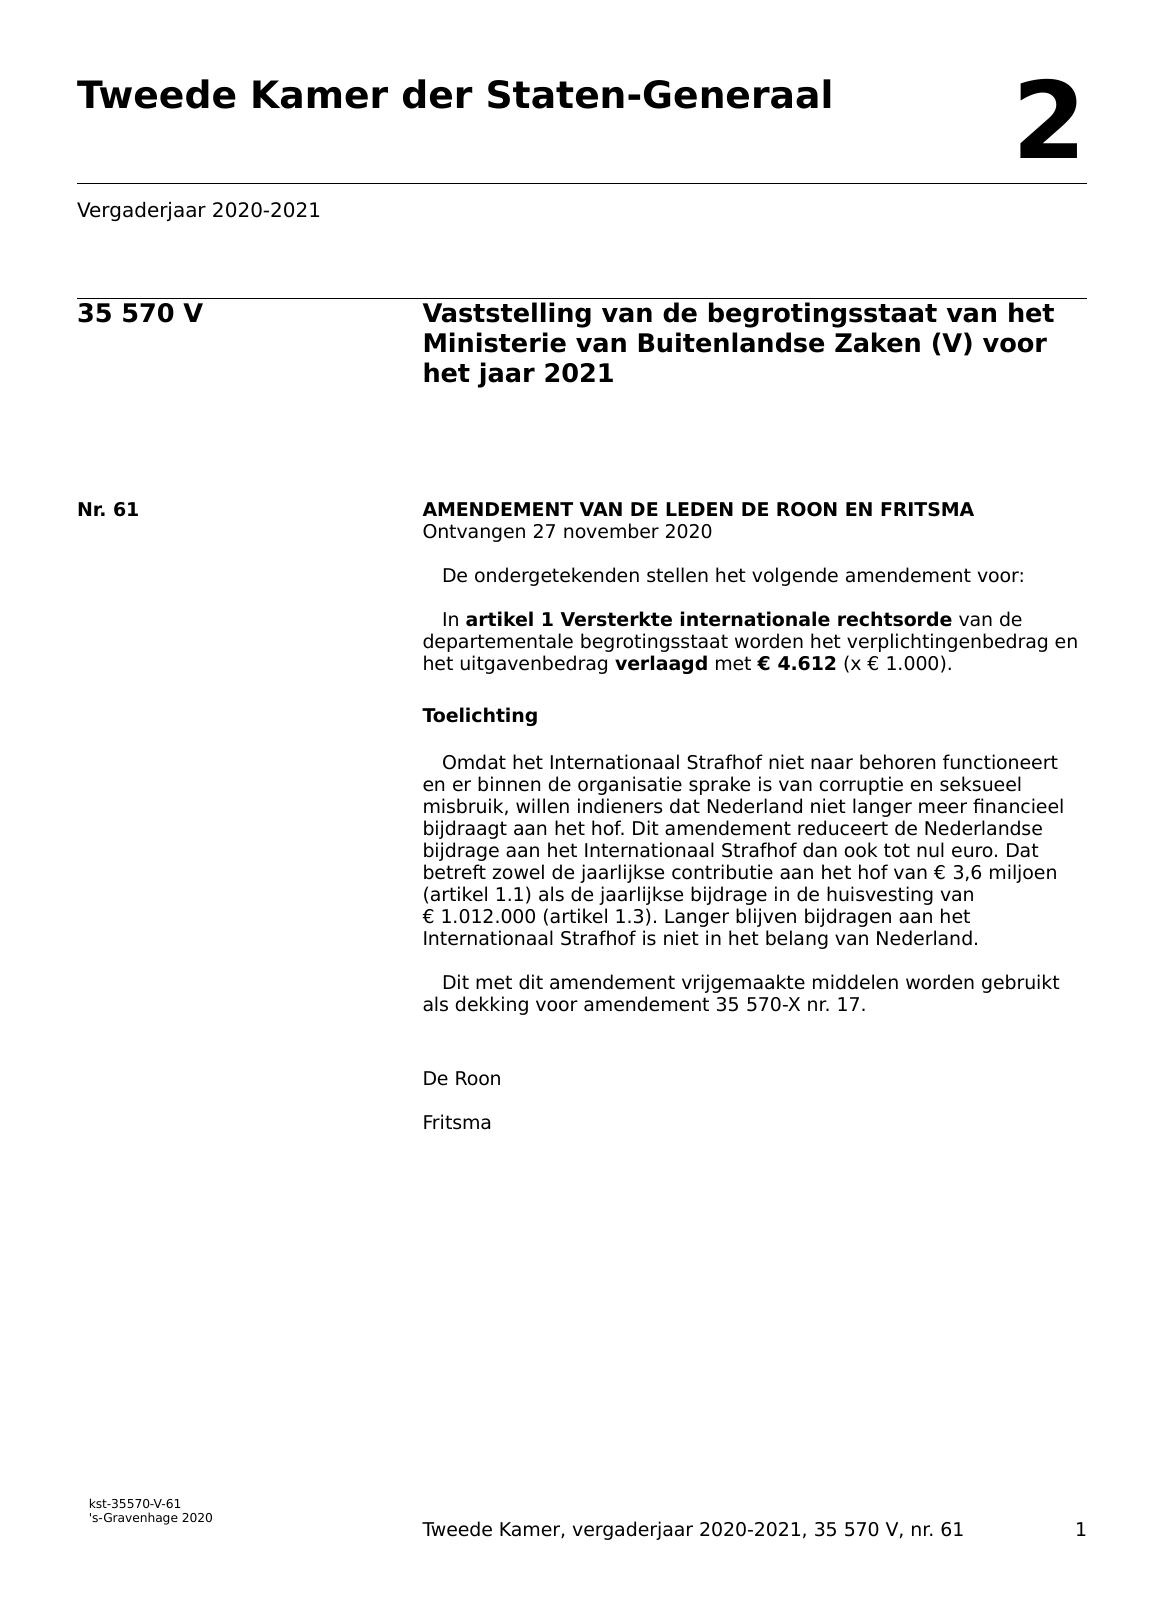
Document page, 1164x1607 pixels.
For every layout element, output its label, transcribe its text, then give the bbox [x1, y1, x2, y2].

text kst-35570-V-61 [88, 1497, 323, 1511]
subtitle Toelichting [422, 705, 1087, 727]
text De ondergetekenden stellen het volgende amendement voor: [422, 565, 1087, 587]
text 's-Gravenhage 2020 [88, 1511, 323, 1525]
text Dit met dit amendement vrijgemaakte middelen worden gebruikt als dekking voor amendement 35 570-X nr. 17. [422, 972, 1087, 1016]
subtitle Nr. 61 AMENDEMENT VAN DE LEDEN DE ROON EN FRITSMA [77, 499, 1087, 521]
text De Roon Fritsma [422, 1046, 1087, 1134]
table_cell Vergaderjaar 2020-2021 [77, 184, 1087, 298]
text In artikel 1 Versterkte internationale rechtsorde van de departementale begrotingsstaat worden het verplichtingenbedrag en het uitgavenbedrag verlaagd met € 4.612 (x € 1.000). [422, 609, 1087, 675]
text Omdat het Internationaal Strafhof niet naar behoren functioneert en er binnen de organisatie sprake is van corruptie en seksueel misbruik, willen indieners dat Nederland niet langer meer financieel bijdraagt aan het hof. Dit amendement reduceert de Nederlandse bijdrage aan het Internationaal Strafhof dan ook tot nul euro. Dat betreft zowel de jaarlijkse contributie aan het hof van € 3,6 miljoen (artikel 1.1) als de jaarlijkse bijdrage in de huisvesting van € 1.012.000 (artikel 1.3). Langer blijven bijdragen aan het Internationaal Strafhof is niet in het belang van Nederland. [422, 752, 1087, 950]
subtitle 35 570 V Vaststelling van de begrotingsstaat van het Ministerie van Buitenlandse Zaken (V) voor het jaar 2021 [77, 299, 1087, 388]
table_header Tweede Kamer der Staten-Generaal [77, 59, 886, 183]
table_header 2 [886, 59, 1087, 183]
text Ontvangen 27 november 2020 [422, 521, 1087, 543]
